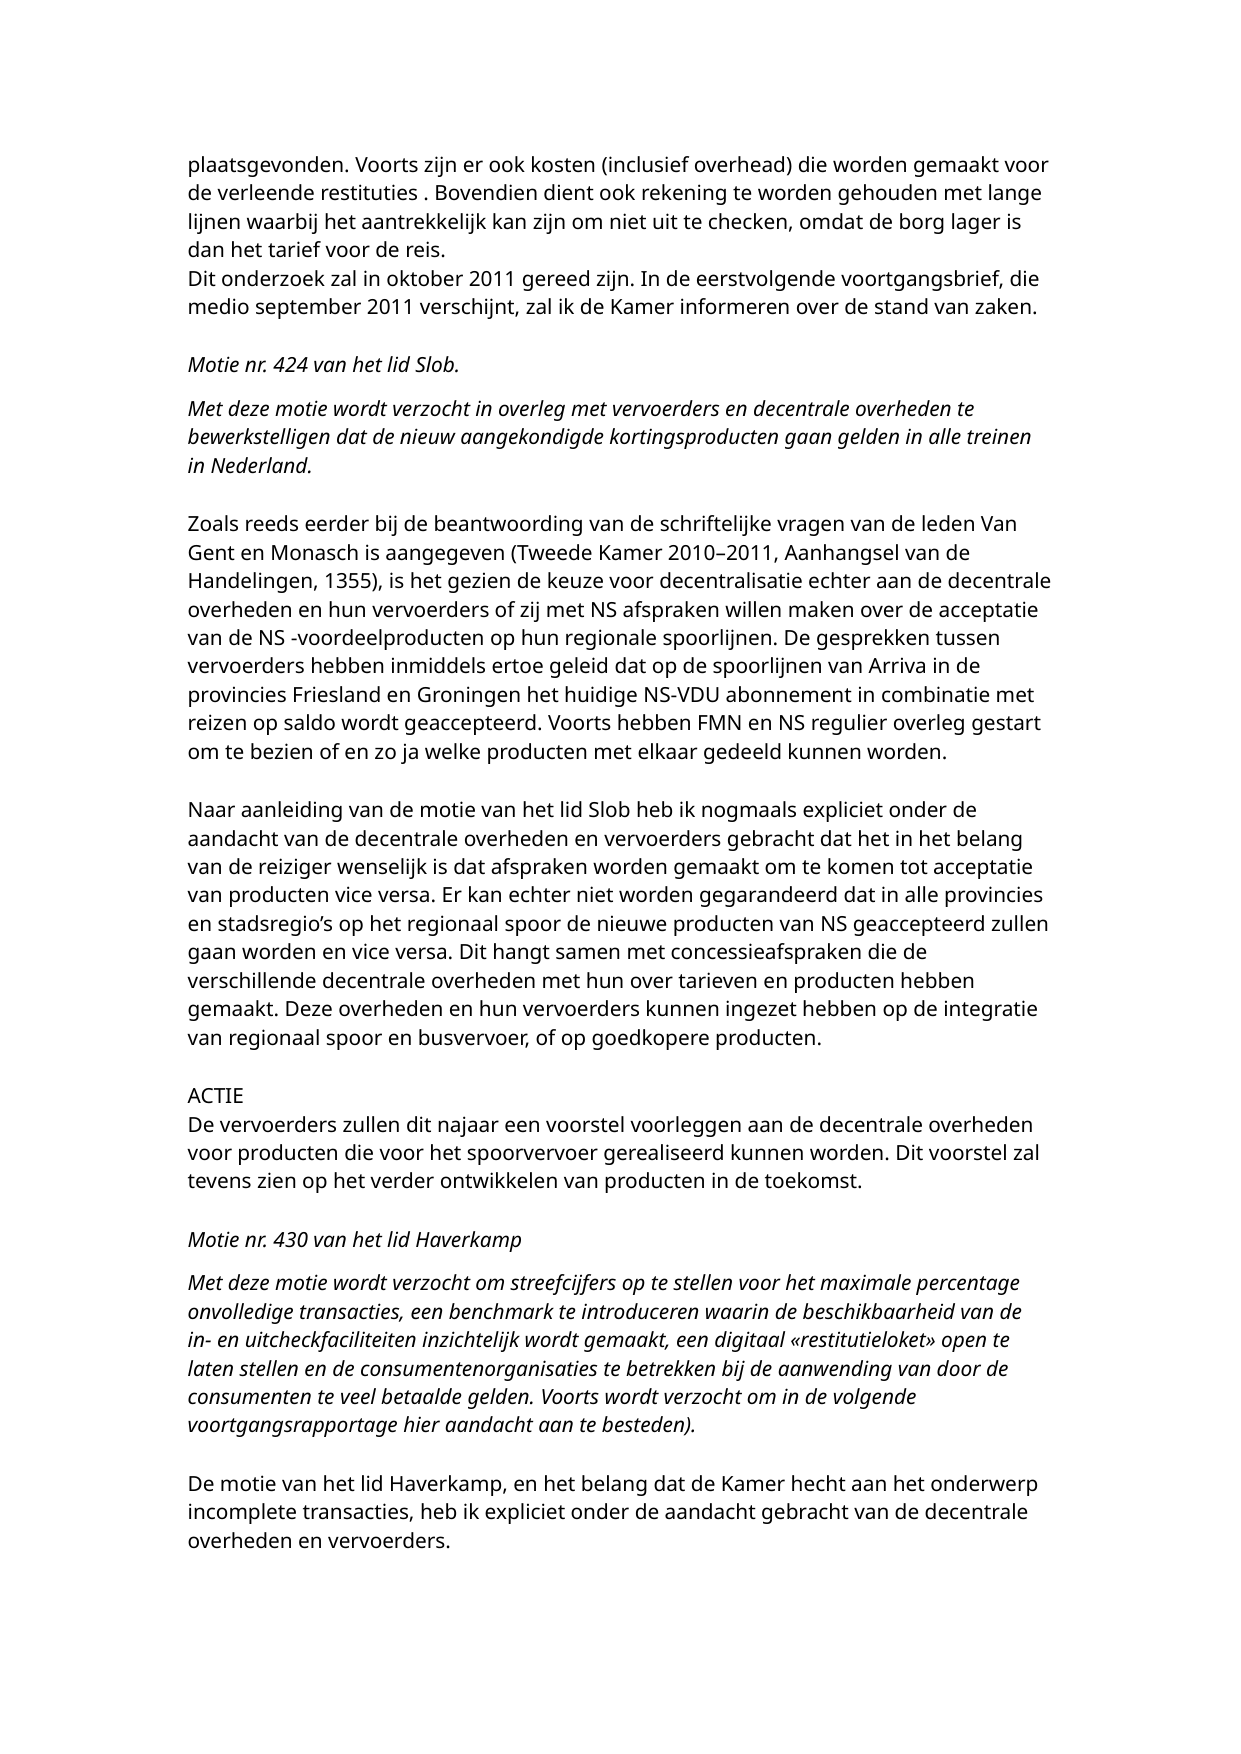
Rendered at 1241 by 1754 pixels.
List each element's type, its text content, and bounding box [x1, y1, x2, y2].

text Zoals reeds eerder bij de beantwoording van de schriftelijke vragen van de leden Van Gent en Monasch is aangegeven (Tweede Kamer 2010–2011, Aanhangsel van de Handelingen, 1355), is het gezien de keuze voor decentralisatie echter aan de decentrale overheden en hun vervoerders of zij met NS afspraken willen maken over de acceptatie van de NS -voordeelproducten op hun regionale spoorlijnen. De gesprekken tussen vervoerders hebben inmiddels ertoe geleid dat op de spoorlijnen van Arriva in de provincies Friesland en Groningen het huidige NS-VDU abonnement in combinatie met reizen op saldo wordt geaccepteerd. Voorts hebben FMN en NS regulier overleg gestart om te bezien of en zo ja welke producten met elkaar gedeeld kunnen worden. [187, 509, 1053, 765]
text Motie nr. 424 van het lid Slob. [187, 351, 1053, 379]
text plaatsgevonden. Voorts zijn er ook kosten (inclusief overhead) die worden gemaakt voor de verleende restituties . Bovendien dient ook rekening te worden gehouden met lange lijnen waarbij het aantrekkelijk kan zijn om niet uit te checken, omdat de borg lager is dan het tarief voor de reis. [187, 150, 1053, 264]
text De motie van het lid Haverkamp, en het belang dat de Kamer hecht aan het onderwerp incomplete transacties, heb ik expliciet onder de aandacht gebracht van de decentrale overheden en vervoerders. [187, 1469, 1053, 1554]
text Naar aanleiding van de motie van het lid Slob heb ik nogmaals expliciet onder de aandacht van de decentrale overheden en vervoerders gebracht dat het in het belang van de reiziger wenselijk is dat afspraken worden gemaakt om te komen tot acceptatie van producten vice versa. Er kan echter niet worden gegarandeerd dat in alle provincies en stadsregio’s op het regionaal spoor de nieuwe producten van NS geaccepteerd zullen gaan worden en vice versa. Dit hangt samen met concessieafspraken die de verschillende decentrale overheden met hun over tarieven en producten hebben gemaakt. Deze overheden en hun vervoerders kunnen ingezet hebben op de integratie van regionaal spoor en busvervoer, of op goedkopere producten. [187, 795, 1053, 1051]
text Dit onderzoek zal in oktober 2011 gereed zijn. In de eerstvolgende voortgangsbrief, die medio september 2011 verschijnt, zal ik de Kamer informeren over de stand van zaken. [187, 264, 1053, 321]
text De vervoerders zullen dit najaar een voorstel voorleggen aan de decentrale overheden voor producten die voor het spoorvervoer gerealiseerd kunnen worden. Dit voorstel zal tevens zien op het verder ontwikkelen van producten in de toekomst. [187, 1110, 1053, 1195]
text Met deze motie wordt verzocht in overleg met vervoerders en decentrale overheden te bewerkstelligen dat de nieuw aangekondigde kortingsproducten gaan gelden in alle treinen in Nederland. [187, 394, 1053, 479]
text ACTIE [187, 1081, 1053, 1110]
text Met deze motie wordt verzocht om streefcijfers op te stellen voor het maximale percentage onvolledige transacties, een benchmark te introduceren waarin de beschikbaarheid van de in- en uitcheckfaciliteiten inzichtelijk wordt gemaakt, een digitaal «restitutieloket» open te laten stellen en de consumentenorganisaties te betrekken bij de aanwending van door de consumenten te veel betaalde gelden. Voorts wordt verzocht om in de volgende voortgangsrapportage hier aandacht aan te besteden). [187, 1268, 1053, 1439]
text Motie nr. 430 van het lid Haverkamp [187, 1225, 1053, 1253]
